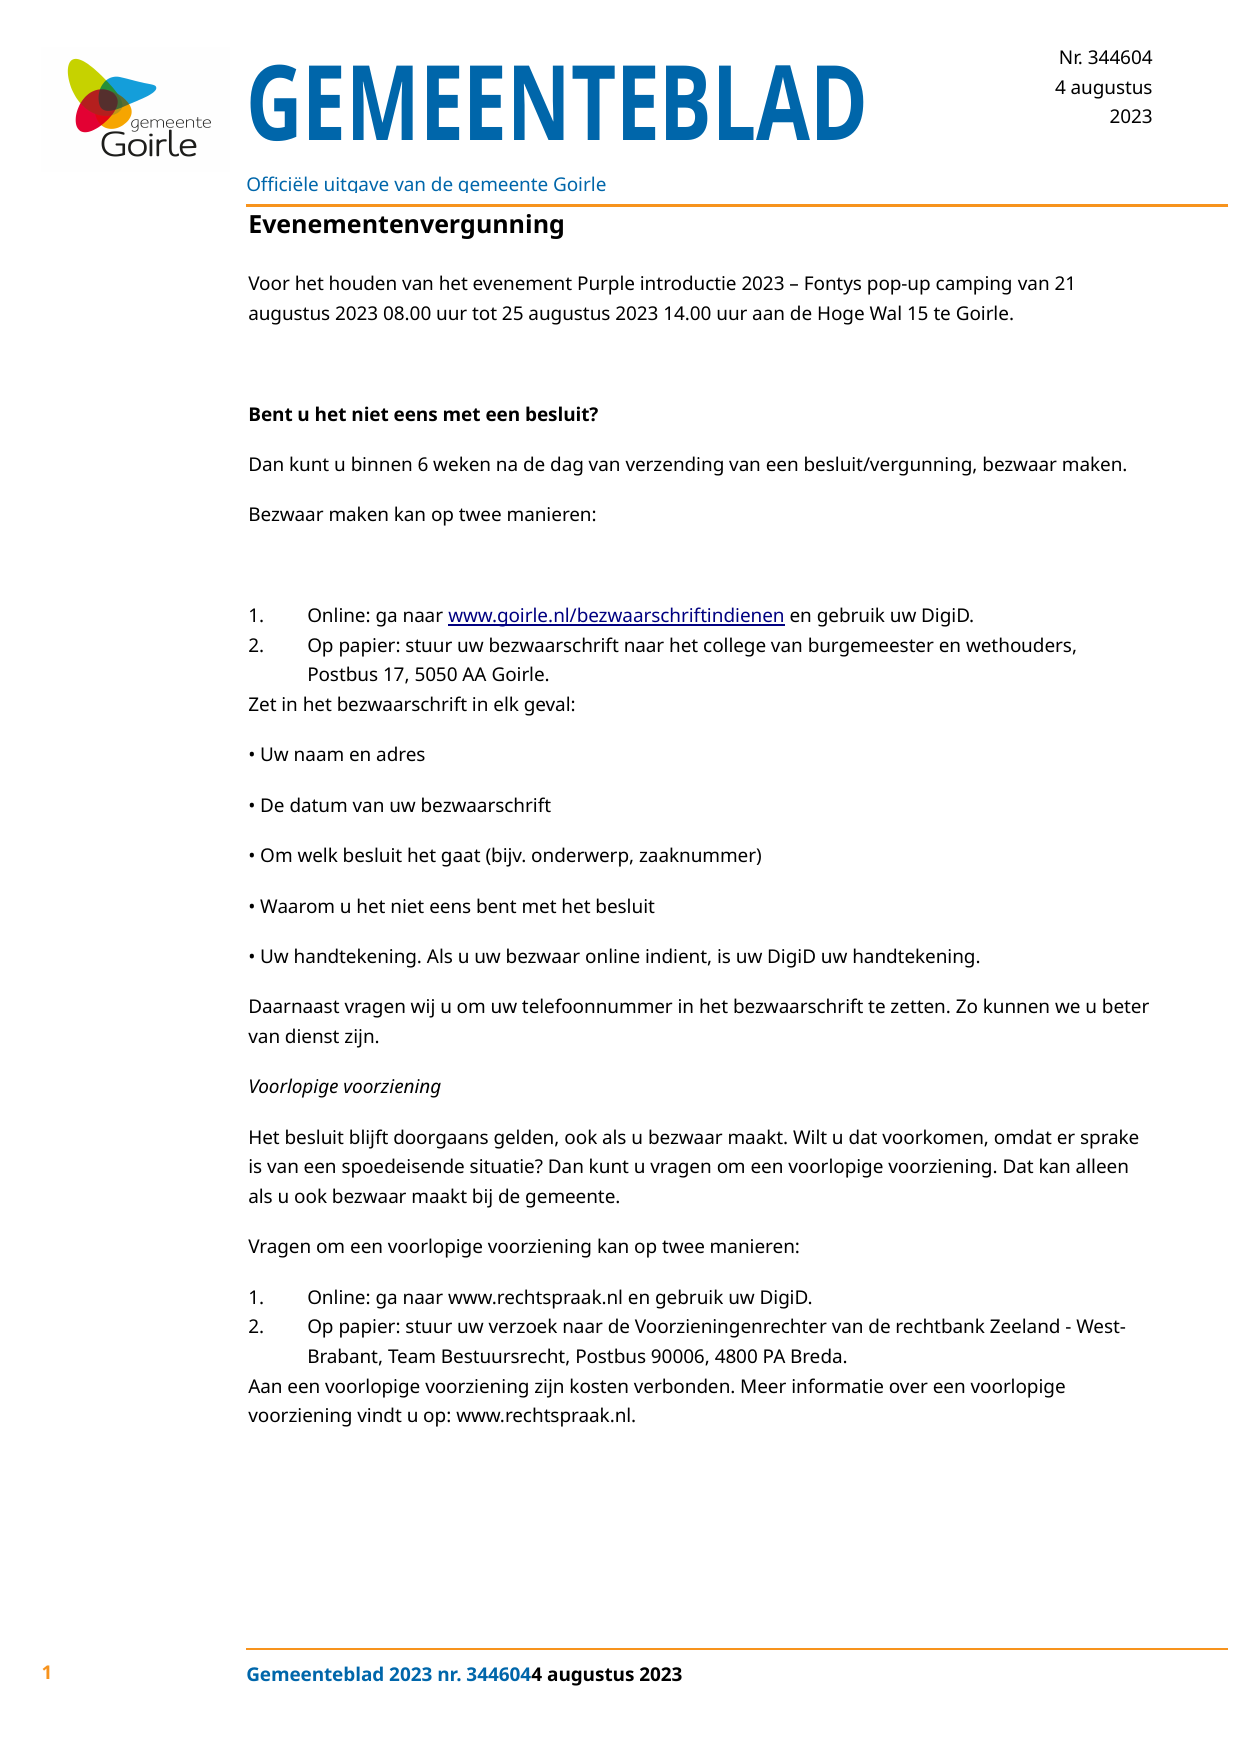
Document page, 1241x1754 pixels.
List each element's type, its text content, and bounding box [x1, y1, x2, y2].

text Daarnaast vragen wij u om uw telefoonnummer in het bezwaarschrift te zetten. Zo kunnen we u beter van dienst zijn. [248, 994, 1152, 1049]
list Op papier: stuur uw verzoek naar de Voorzieningenrechter van de rechtbank Zeeland - West-Brabant, Team Bestuursrecht, Postbus 90006, 4800 PA Breda. [248, 1314, 1152, 1369]
list Op papier: stuur uw bezwaarschrift naar het college van burgemeester en wethouders, Postbus 17, 5050 AA Goirle. [248, 632, 1152, 687]
text Dan kunt u binnen 6 weken na de dag van verzending van een besluit/vergunning, bezwaar maken. [248, 451, 1152, 477]
text • Uw naam en adres [248, 742, 1152, 767]
text Vragen om een voorlopige voorziening kan op twee manieren: [248, 1234, 1152, 1259]
text Het besluit blijft doorgaans gelden, ook als u bezwaar maakt. Wilt u dat voorkomen, omdat er sprake is van een spoedeisende situatie? Dan kunt u vragen om een voorlopige voorziening. Dat kan alleen als u ook bezwaar maakt bij de gemeente. [248, 1124, 1152, 1209]
text Aan een voorlopige voorziening zijn kosten verbonden. Meer informatie over een voorlopige voorziening vindt u op: www.rechtspraak.nl. [248, 1373, 1152, 1428]
text Bent u het niet eens met een besluit? [248, 401, 1152, 426]
text Evenementenvergunning [248, 207, 1152, 241]
text Bezwaar maken kan op twee manieren: [248, 502, 1152, 527]
text • De datum van uw bezwaarschrift [248, 792, 1152, 818]
text • Waarom u het niet eens bent met het besluit [248, 893, 1152, 918]
text Voor het houden van het evenement Purple introductie 2023 – Fontys pop-up camping van 21 augustus 2023 08.00 uur tot 25 augustus 2023 14.00 uur aan de Hoge Wal 15 te Goirle. [248, 270, 1152, 326]
text • Om welk besluit het gaat (bijv. onderwerp, zaaknummer) [248, 842, 1152, 868]
picture [41, 47, 231, 172]
text Voorlopige voorziening [248, 1074, 1152, 1099]
list Online: ga naar www.goirle.nl/bezwaarschriftindienen en gebruik uw DigiD. [248, 602, 1152, 628]
text Zet in het bezwaarschrift in elk geval: [248, 691, 1152, 717]
text • Uw handtekening. Als u uw bezwaar online indient, is uw DigiD uw handtekening. [248, 943, 1152, 969]
list Online: ga naar www.rechtspraak.nl en gebruik uw DigiD. [248, 1284, 1152, 1310]
